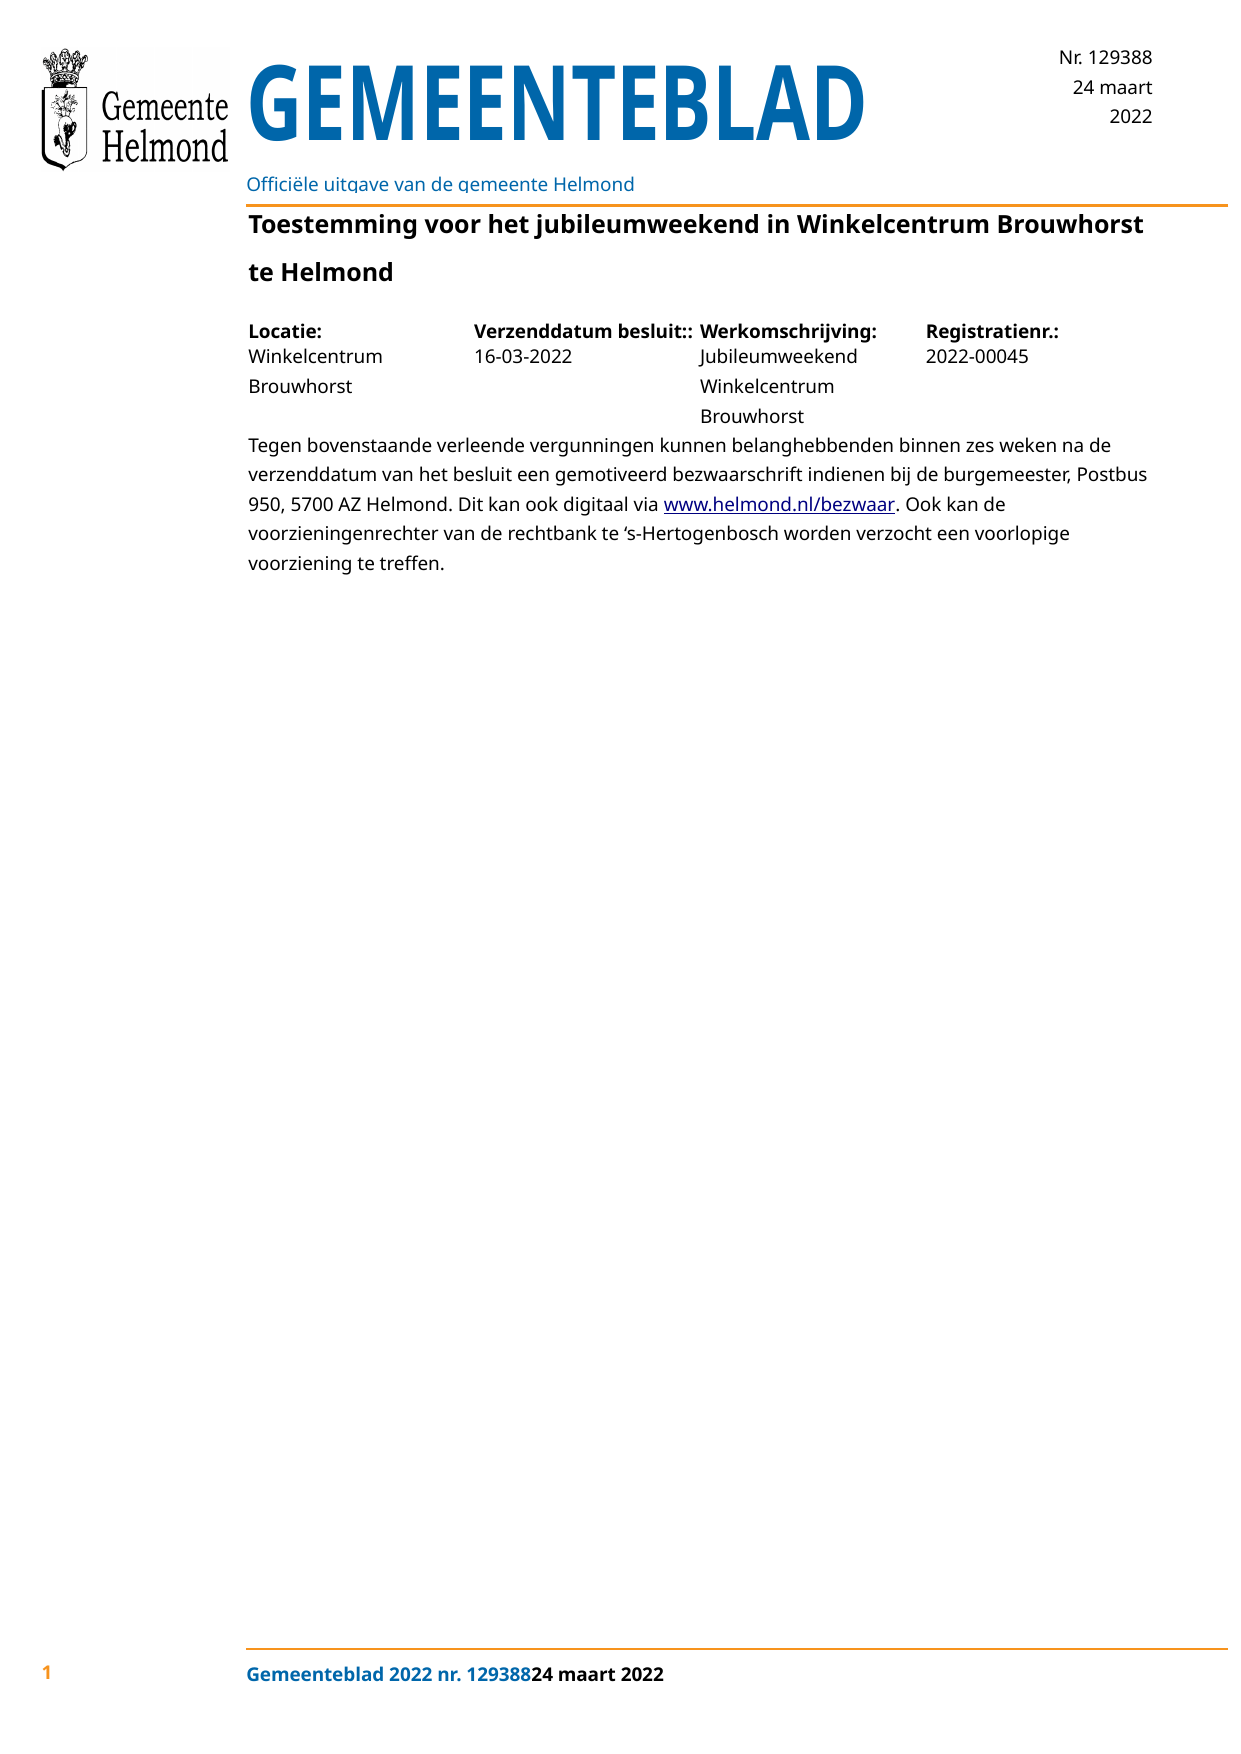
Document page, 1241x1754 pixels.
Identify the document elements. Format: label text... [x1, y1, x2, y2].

table_header Werkomschrijving: [700, 318, 926, 344]
table_header Locatie: [248, 318, 474, 344]
table_header Verzenddatum besluit:: [474, 318, 700, 344]
text Toestemming voor het jubileumweekend in Winkelcentrum Brouwhorst te Helmond [248, 207, 1152, 288]
table_cell 2022-00045 [926, 344, 1152, 429]
picture [41, 47, 231, 172]
table_cell Jubileumweekend Winkelcentrum Brouwhorst [700, 344, 926, 429]
table_cell Winkelcentrum Brouwhorst [248, 344, 474, 429]
table_header Registratienr.: [926, 318, 1152, 344]
table_cell 16-03-2022 [474, 344, 700, 429]
text Tegen bovenstaande verleende vergunningen kunnen belanghebbenden binnen zes weken na de verzenddatum van het besluit een gemotiveerd bezwaarschrift indienen bij de burgemeester, Postbus 950, 5700 AZ Helmond. Dit kan ook digitaal via www.helmond.nl/bezwaar. Ook kan de voorzieningenrechter van de rechtbank te ‘s-Hertogenbosch worden verzocht een voorlopige voorziening te treffen. [248, 432, 1152, 576]
